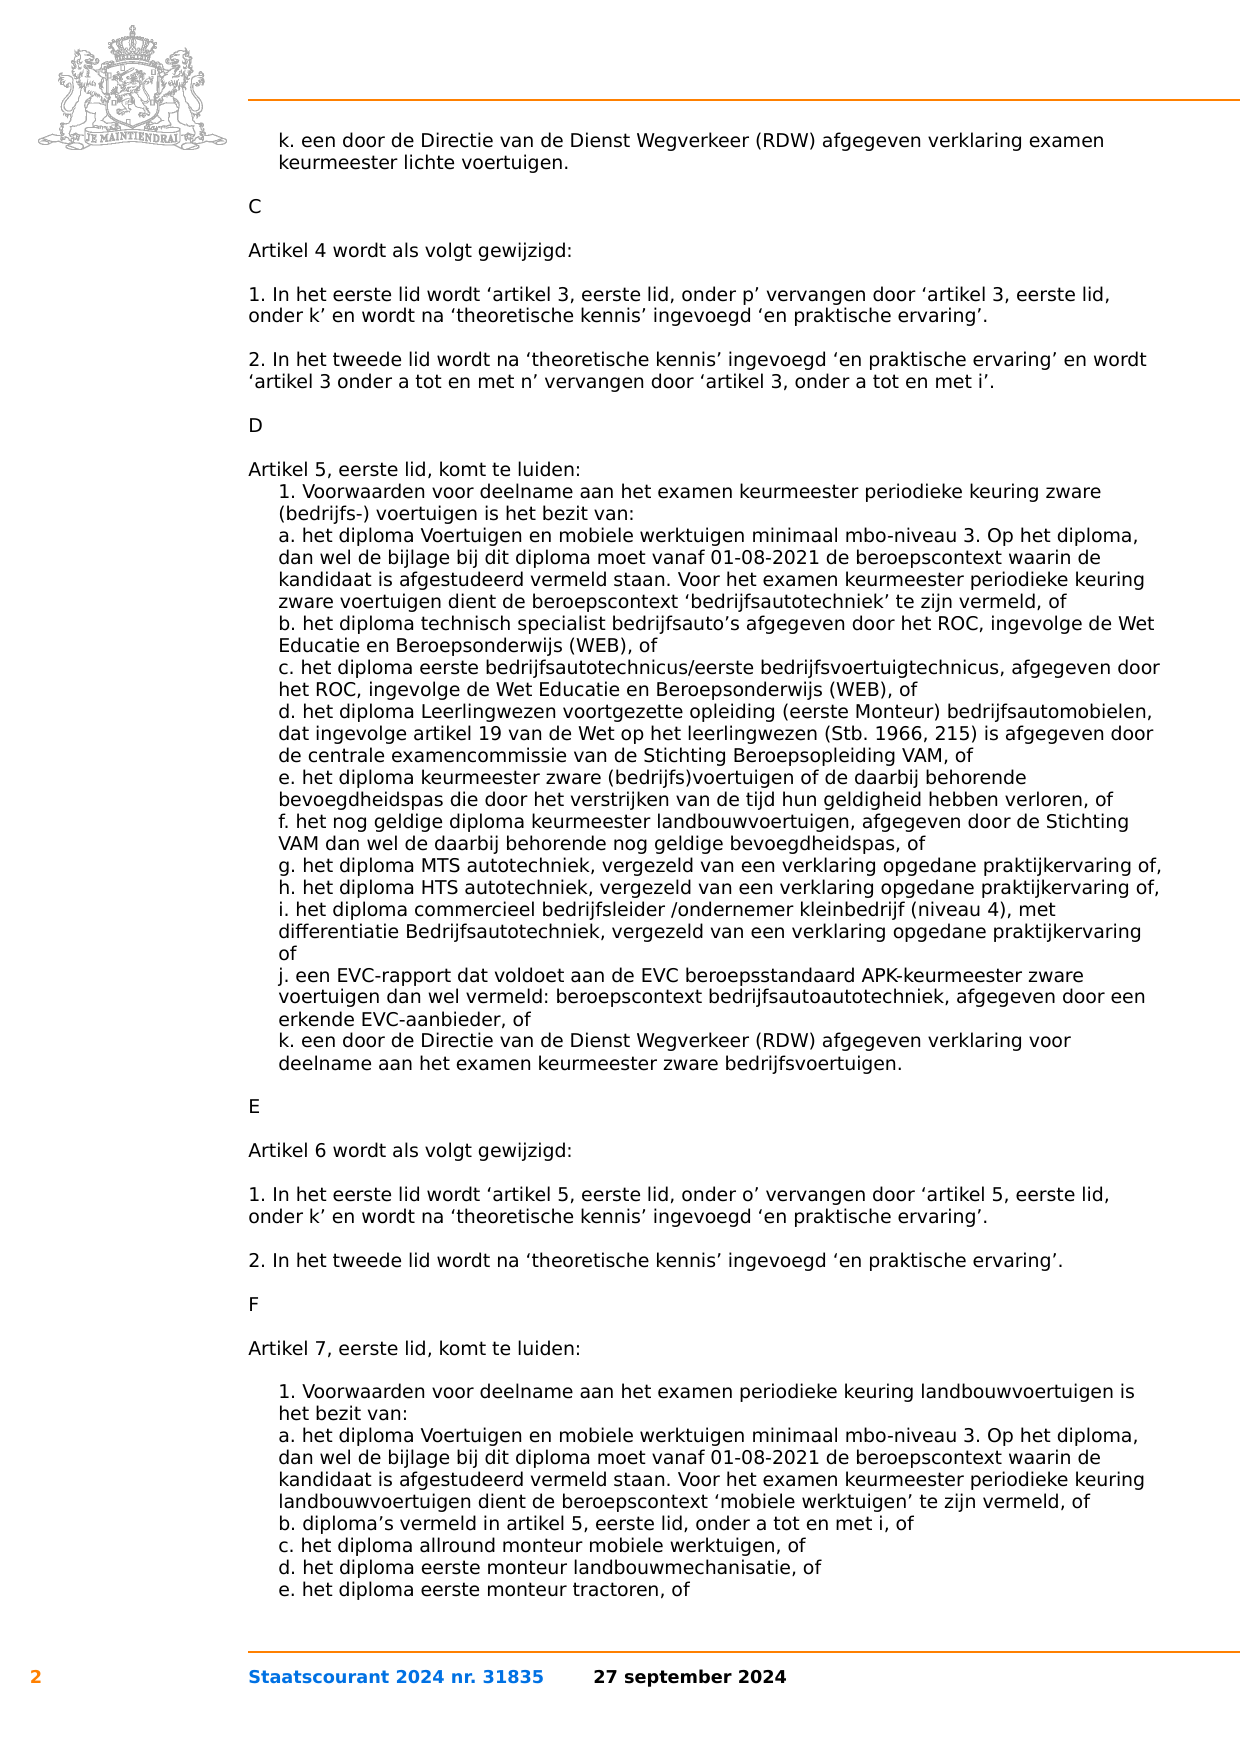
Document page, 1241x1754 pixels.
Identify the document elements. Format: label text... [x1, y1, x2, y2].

text 1. Voorwaarden voor deelname aan het examen periodieke keuring landbouwvoertuigen is het bezit van: [278, 1381, 1163, 1425]
picture [38, 25, 227, 150]
text c. het diploma allround monteur mobiele werktuigen, of [278, 1535, 1163, 1557]
text i. het diploma commercieel bedrijfsleider /ondernemer kleinbedrijf (niveau 4), met differentiatie Bedrijfsautotechniek, vergezeld van een verklaring opgedane praktijkervaring of [278, 898, 1163, 964]
text 1. In het eerste lid wordt ‘artikel 3, eerste lid, onder p’ vervangen door ‘artikel 3, eerste lid, onder k’ en wordt na ‘theoretische kennis’ ingevoegd ‘en praktische ervaring’. [248, 283, 1163, 327]
text E [248, 1096, 1163, 1118]
text f. het nog geldige diploma keurmeester landbouwvoertuigen, afgegeven door de Stichting VAM dan wel de daarbij behorende nog geldige bevoegdheidspas, of [278, 811, 1163, 854]
text b. diploma’s vermeld in artikel 5, eerste lid, onder a tot en met i, of [278, 1513, 1163, 1535]
text F [248, 1294, 1163, 1316]
text k. een door de Directie van de Dienst Wegverkeer (RDW) afgegeven verklaring voor deelname aan het examen keurmeester zware bedrijfsvoertuigen. [278, 1030, 1163, 1074]
text h. het diploma HTS autotechniek, vergezeld van een verklaring opgedane praktijkervaring of, [278, 877, 1163, 898]
text Artikel 6 wordt als volgt gewijzigd: [248, 1140, 1163, 1162]
text 2. In het tweede lid wordt na ‘theoretische kennis’ ingevoegd ‘en praktische ervaring’. [248, 1250, 1163, 1272]
text j. een EVC-rapport dat voldoet aan de EVC beroepsstandaard APK-keurmeester zware voertuigen dan wel vermeld: beroepscontext bedrijfsautoautotechniek, afgegeven door een erkende EVC-aanbieder, of [278, 964, 1163, 1030]
text b. het diploma technisch specialist bedrijfsauto’s afgegeven door het ROC, ingevolge de Wet Educatie en Beroepsonderwijs (WEB), of [278, 613, 1163, 657]
text Artikel 7, eerste lid, komt te luiden: [248, 1337, 1163, 1359]
text D [248, 415, 1163, 437]
text C [248, 196, 1163, 218]
text c. het diploma eerste bedrijfsautotechnicus/eerste bedrijfsvoertuigtechnicus, afgegeven door het ROC, ingevolge de Wet Educatie en Beroepsonderwijs (WEB), of [278, 657, 1163, 701]
text 2. In het tweede lid wordt na ‘theoretische kennis’ ingevoegd ‘en praktische ervaring’ en wordt ‘artikel 3 onder a tot en met n’ vervangen door ‘artikel 3, onder a tot en met i’. [248, 349, 1163, 393]
text a. het diploma Voertuigen en mobiele werktuigen minimaal mbo-niveau 3. Op het diploma, dan wel de bijlage bij dit diploma moet vanaf 01-08-2021 de beroepscontext waarin de kandidaat is afgestudeerd vermeld staan. Voor het examen keurmeester periodieke keuring zware voertuigen dient de beroepscontext ‘bedrijfsautotechniek’ te zijn vermeld, of [278, 525, 1163, 613]
text e. het diploma keurmeester zware (bedrijfs)voertuigen of de daarbij behorende bevoegdheidspas die door het verstrijken van de tijd hun geldigheid hebben verloren, of [278, 767, 1163, 811]
text d. het diploma Leerlingwezen voortgezette opleiding (eerste Monteur) bedrijfsautomobielen, dat ingevolge artikel 19 van de Wet op het leerlingwezen (Stb. 1966, 215) is afgegeven door de centrale examencommissie van de Stichting Beroepsopleiding VAM, of [278, 701, 1163, 767]
text d. het diploma eerste monteur landbouwmechanisatie, of [278, 1557, 1163, 1579]
text Artikel 5, eerste lid, komt te luiden: [248, 459, 1163, 481]
text 1. In het eerste lid wordt ‘artikel 5, eerste lid, onder o’ vervangen door ‘artikel 5, eerste lid, onder k’ en wordt na ‘theoretische kennis’ ingevoegd ‘en praktische ervaring’. [248, 1184, 1163, 1228]
text a. het diploma Voertuigen en mobiele werktuigen minimaal mbo-niveau 3. Op het diploma, dan wel de bijlage bij dit diploma moet vanaf 01-08-2021 de beroepscontext waarin de kandidaat is afgestudeerd vermeld staan. Voor het examen keurmeester periodieke keuring landbouwvoertuigen dient de beroepscontext ‘mobiele werktuigen’ te zijn vermeld, of [278, 1425, 1163, 1513]
text Artikel 4 wordt als volgt gewijzigd: [248, 239, 1163, 262]
text g. het diploma MTS autotechniek, vergezeld van een verklaring opgedane praktijkervaring of, [278, 854, 1163, 877]
text 1. Voorwaarden voor deelname aan het examen keurmeester periodieke keuring zware (bedrijfs-) voertuigen is het bezit van: [278, 481, 1163, 525]
text e. het diploma eerste monteur tractoren, of [278, 1579, 1163, 1601]
text k. een door de Directie van de Dienst Wegverkeer (RDW) afgegeven verklaring examen keurmeester lichte voertuigen. [278, 130, 1163, 174]
